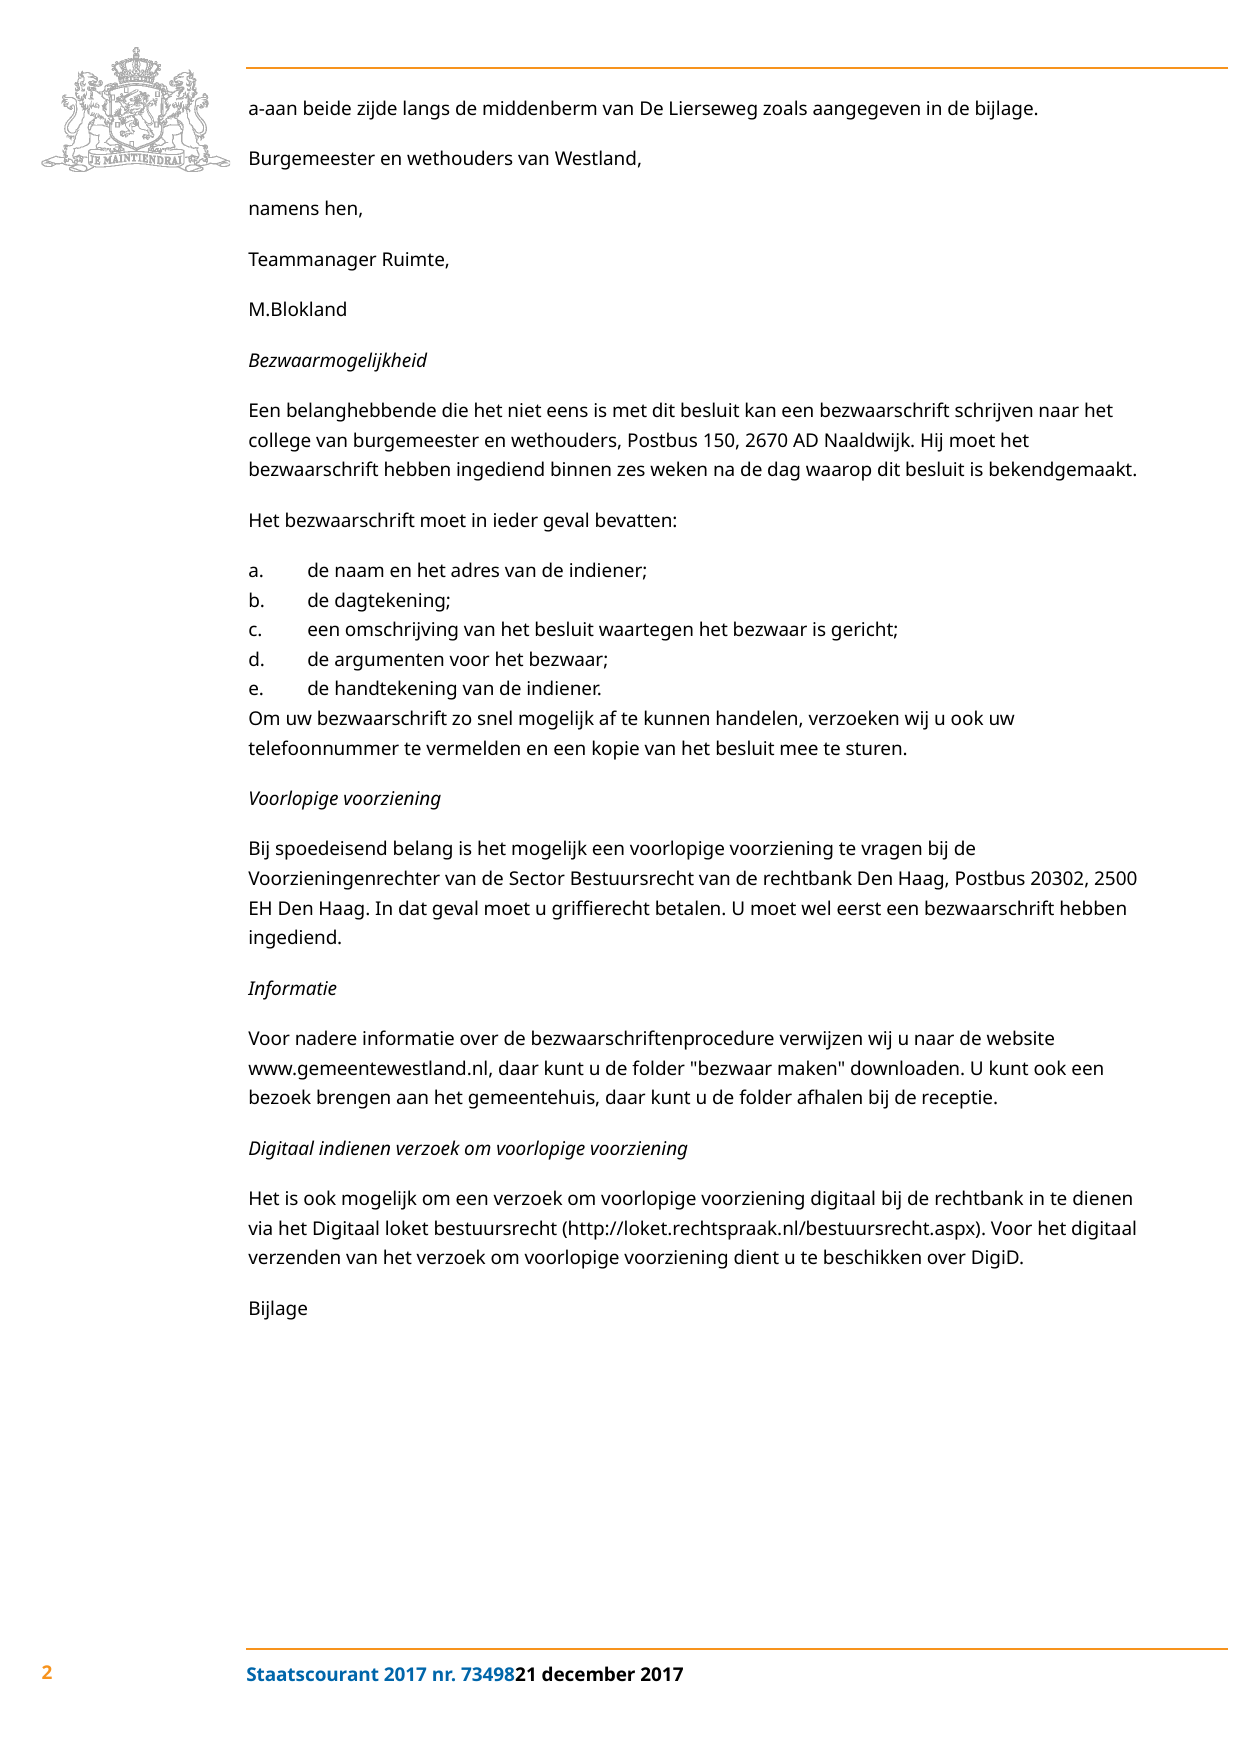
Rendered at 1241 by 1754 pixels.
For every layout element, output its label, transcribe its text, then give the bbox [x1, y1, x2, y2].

text Bezwaarmogelijkheid [248, 347, 1152, 373]
text Voor nadere informatie over de bezwaarschriftenprocedure verwijzen wij u naar de website www.gemeentewestland.nl, daar kunt u de folder "bezwaar maken" downloaden. U kunt ook een bezoek brengen aan het gemeentehuis, daar kunt u de folder afhalen bij de receptie. [248, 1025, 1152, 1110]
text Om uw bezwaarschrift zo snel mogelijk af te kunnen handelen, verzoeken wij u ook uw telefoonnummer te vermelden en een kopie van het besluit mee te sturen. [248, 705, 1152, 761]
list de naam en het adres van de indiener; [248, 557, 1152, 583]
text Het bezwaarschrift moet in ieder geval bevatten: [248, 507, 1152, 533]
text Burgemeester en wethouders van Westland, [248, 145, 1152, 171]
text Het is ook mogelijk om een verzoek om voorlopige voorziening digitaal bij de rechtbank in te dienen via het Digitaal loket bestuursrecht (http://loket.rechtspraak.nl/bestuursrecht.aspx). Voor het digitaal verzenden van het verzoek om voorlopige voorziening dient u te beschikken over DigiD. [248, 1185, 1152, 1270]
picture [41, 47, 231, 172]
text Bijlage [248, 1295, 1152, 1321]
text Voorlopige voorziening [248, 785, 1152, 811]
text a-aan beide zijde langs de middenberm van De Lierseweg zoals aangegeven in de bijlage. [248, 95, 1152, 121]
list een omschrijving van het besluit waartegen het bezwaar is gericht; [248, 616, 1152, 642]
text Bij spoedeisend belang is het mogelijk een voorlopige voorziening te vragen bij de Voorzieningenrechter van de Sector Bestuursrecht van de rechtbank Den Haag, Postbus 20302, 2500 EH Den Haag. In dat geval moet u griffierecht betalen. U moet wel eerst een bezwaarschrift hebben ingediend. [248, 836, 1152, 950]
text Informatie [248, 975, 1152, 1001]
text Teammanager Ruimte, [248, 246, 1152, 272]
text Digitaal indienen verzoek om voorlopige voorziening [248, 1135, 1152, 1161]
list de dagtekening; [248, 587, 1152, 613]
list de argumenten voor het bezwaar; [248, 646, 1152, 672]
text Een belanghebbende die het niet eens is met dit besluit kan een bezwaarschrift schrijven naar het college van burgemeester en wethouders, Postbus 150, 2670 AD Naaldwijk. Hij moet het bezwaarschrift hebben ingediend binnen zes weken na de dag waarop dit besluit is bekendgemaakt. [248, 397, 1152, 482]
text namens hen, [248, 196, 1152, 221]
list de handtekening van de indiener. [248, 676, 1152, 701]
text M.Blokland [248, 296, 1152, 322]
